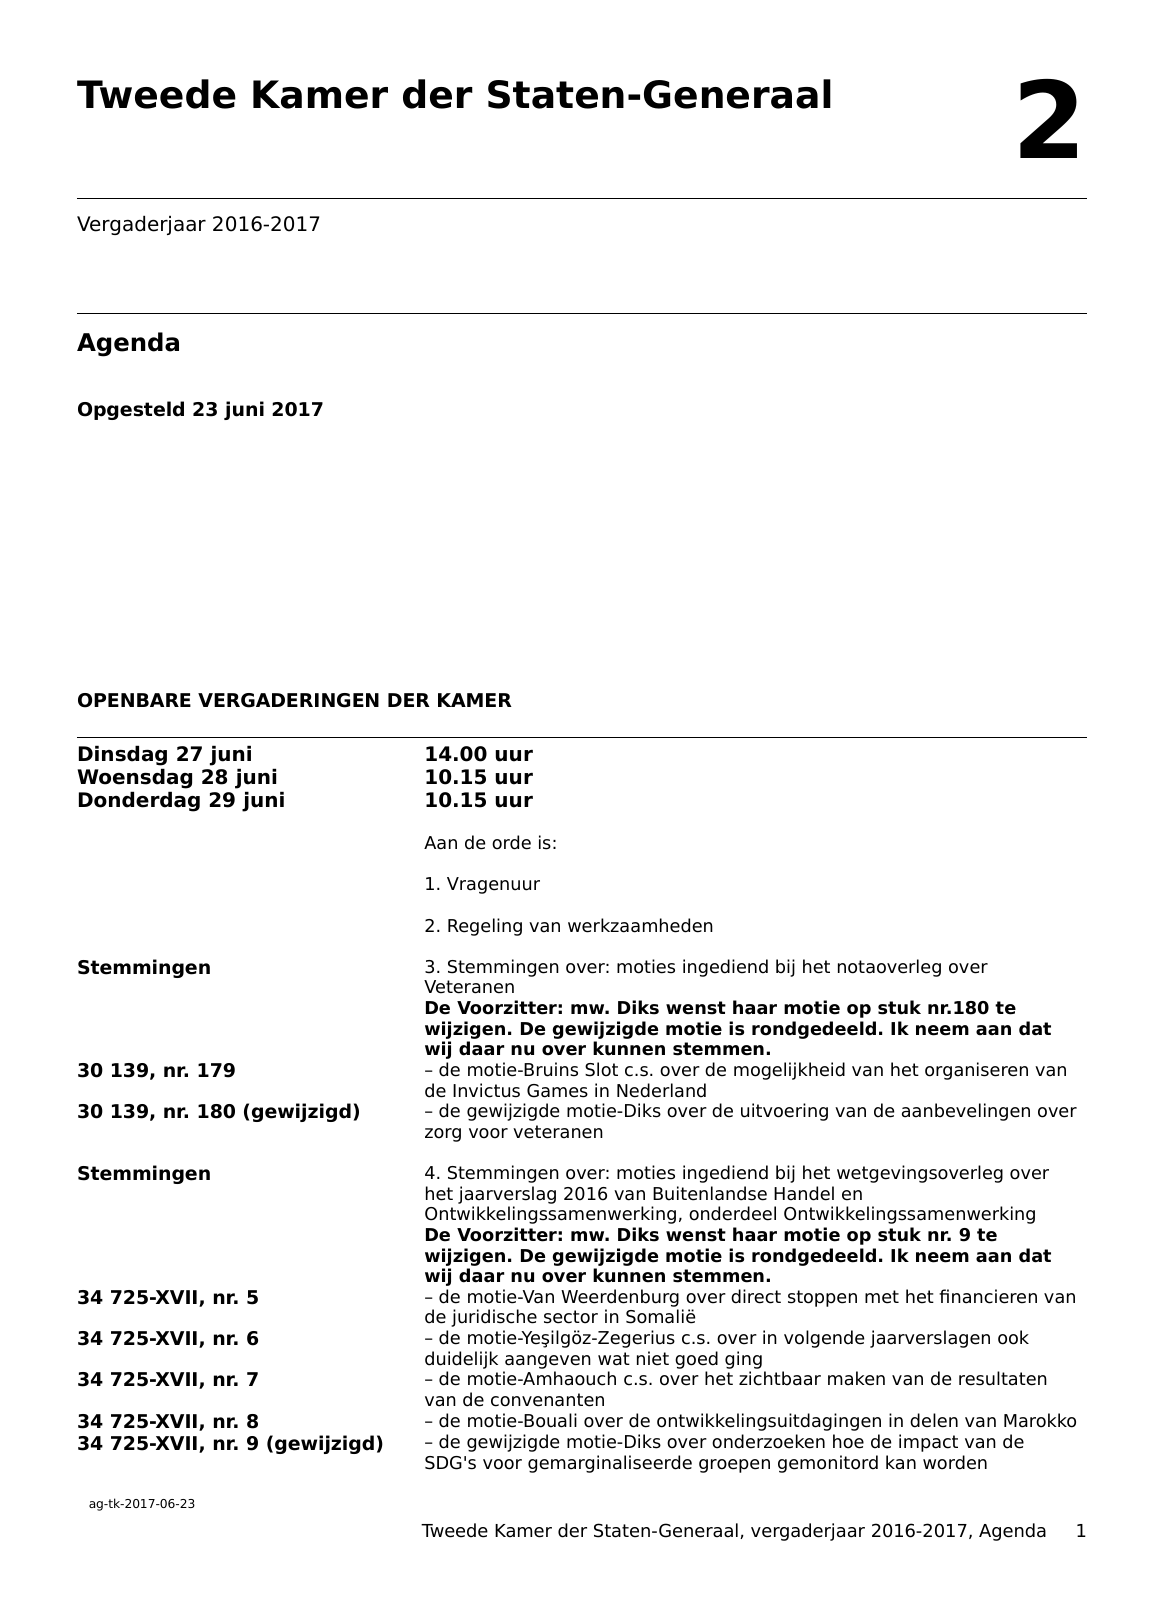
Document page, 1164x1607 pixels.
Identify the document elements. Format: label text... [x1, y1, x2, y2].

table_cell 3. Stemmingen over: moties ingediend bij het notaoverleg over Veteranen [418, 957, 1087, 998]
table_cell Vergaderjaar 2016-2017 [77, 199, 1087, 313]
table_header Tweede Kamer der Staten-Generaal [77, 59, 886, 198]
table_cell [77, 813, 401, 833]
table_cell 1. Vragenuur [418, 874, 1087, 895]
table_cell [77, 936, 401, 957]
table_cell [401, 916, 418, 936]
table_cell – de motie-Van Weerdenburg over direct stoppen met het financieren van de juridische sector in Somalië [418, 1287, 1087, 1328]
table_header 14.00 uur [418, 738, 1087, 766]
table_cell – de motie-Yeşilgöz-Zegerius c.s. over in volgende jaarverslagen ook duidelijk aangeven wat niet goed ging [418, 1328, 1087, 1369]
table_cell 34 725-XVII, nr. 9 (gewijzigd) [77, 1433, 401, 1474]
table_cell [418, 936, 1087, 957]
table_cell [401, 789, 418, 812]
table_cell 34 725-XVII, nr. 8 [77, 1411, 401, 1432]
table_cell [401, 1411, 418, 1432]
table_cell 30 139, nr. 180 (gewijzigd) [77, 1101, 401, 1142]
table_cell 10.15 uur [418, 766, 1087, 789]
table_cell 34 725-XVII, nr. 5 [77, 1287, 401, 1328]
table_cell Donderdag 29 juni [77, 789, 401, 812]
table_cell – de motie-Bruins Slot c.s. over de mogelijkheid van het organiseren van de Invictus Games in Nederland [418, 1060, 1087, 1101]
table_cell [77, 833, 401, 854]
table_cell 34 725-XVII, nr. 6 [77, 1328, 401, 1369]
table_cell Stemmingen [77, 1163, 401, 1225]
table_cell [422, 314, 1087, 357]
table_header 2 [886, 59, 1087, 198]
table_cell 30 139, nr. 179 [77, 1060, 401, 1101]
table_cell [77, 916, 401, 936]
table_cell 4. Stemmingen over: moties ingediend bij het wetgevingsoverleg over het jaarverslag 2016 van Buitenlandse Handel en Ontwikkelingssamenwerking, onderdeel Ontwikkelingssamenwerking [418, 1163, 1087, 1225]
table_cell [401, 936, 418, 957]
table_cell 10.15 uur [418, 789, 1087, 812]
table_cell [418, 1143, 1087, 1163]
table_cell [418, 854, 1087, 874]
table_cell – de motie-Bouali over de ontwikkelingsuitdagingen in delen van Marokko [418, 1411, 1087, 1432]
table_cell [401, 957, 418, 998]
table_cell [401, 1369, 418, 1411]
table_cell [401, 1287, 418, 1328]
table_header Dinsdag 27 juni [77, 738, 401, 766]
table_cell [77, 998, 401, 1060]
table_cell [401, 998, 418, 1060]
text Opgesteld 23 juni 2017 [77, 399, 1087, 421]
table_cell Woensdag 28 juni [77, 766, 401, 789]
table_cell [401, 813, 418, 833]
table_cell – de gewijzigde motie-Diks over de uitvoering van de aanbevelingen over zorg voor veteranen [418, 1101, 1087, 1142]
table_cell Aan de orde is: [418, 833, 1087, 854]
table_cell [418, 895, 1087, 916]
subtitle OPENBARE VERGADERINGEN DER KAMER [77, 690, 1087, 712]
table_cell De Voorzitter: mw. Diks wenst haar motie op stuk nr.180 te wijzigen. De gewijzigde motie is rondgedeeld. Ik neem aan dat wij daar nu over kunnen stemmen. [418, 998, 1087, 1060]
table_cell [401, 1433, 418, 1474]
table_cell De Voorzitter: mw. Diks wenst haar motie op stuk nr. 9 te wijzigen. De gewijzigde motie is rondgedeeld. Ik neem aan dat wij daar nu over kunnen stemmen. [418, 1225, 1087, 1287]
table_header [401, 738, 418, 766]
table_cell [77, 874, 401, 895]
table_cell [401, 1143, 418, 1163]
table_cell [77, 854, 401, 874]
table_cell [401, 1163, 418, 1225]
table_cell [401, 766, 418, 789]
table_cell [77, 895, 401, 916]
table_cell [401, 874, 418, 895]
table_cell [77, 1225, 401, 1287]
table_cell Agenda [77, 314, 422, 357]
table_cell [401, 1060, 418, 1101]
table_cell 2. Regeling van werkzaamheden [418, 916, 1087, 936]
table_cell [401, 1101, 418, 1142]
table_cell [418, 813, 1087, 833]
table_cell [401, 1328, 418, 1369]
text ag-tk-2017-06-23 [88, 1497, 323, 1511]
table_cell [401, 895, 418, 916]
table_cell [401, 854, 418, 874]
table_cell 34 725-XVII, nr. 7 [77, 1369, 401, 1411]
table_cell [401, 1225, 418, 1287]
table_cell [401, 833, 418, 854]
table_cell Stemmingen [77, 957, 401, 998]
table_cell – de gewijzigde motie-Diks over onderzoeken hoe de impact van de SDG's voor gemarginaliseerde groepen gemonitord kan worden [418, 1433, 1087, 1474]
table_cell – de motie-Amhaouch c.s. over het zichtbaar maken van de resultaten van de convenanten [418, 1369, 1087, 1411]
table_cell [77, 1143, 401, 1163]
